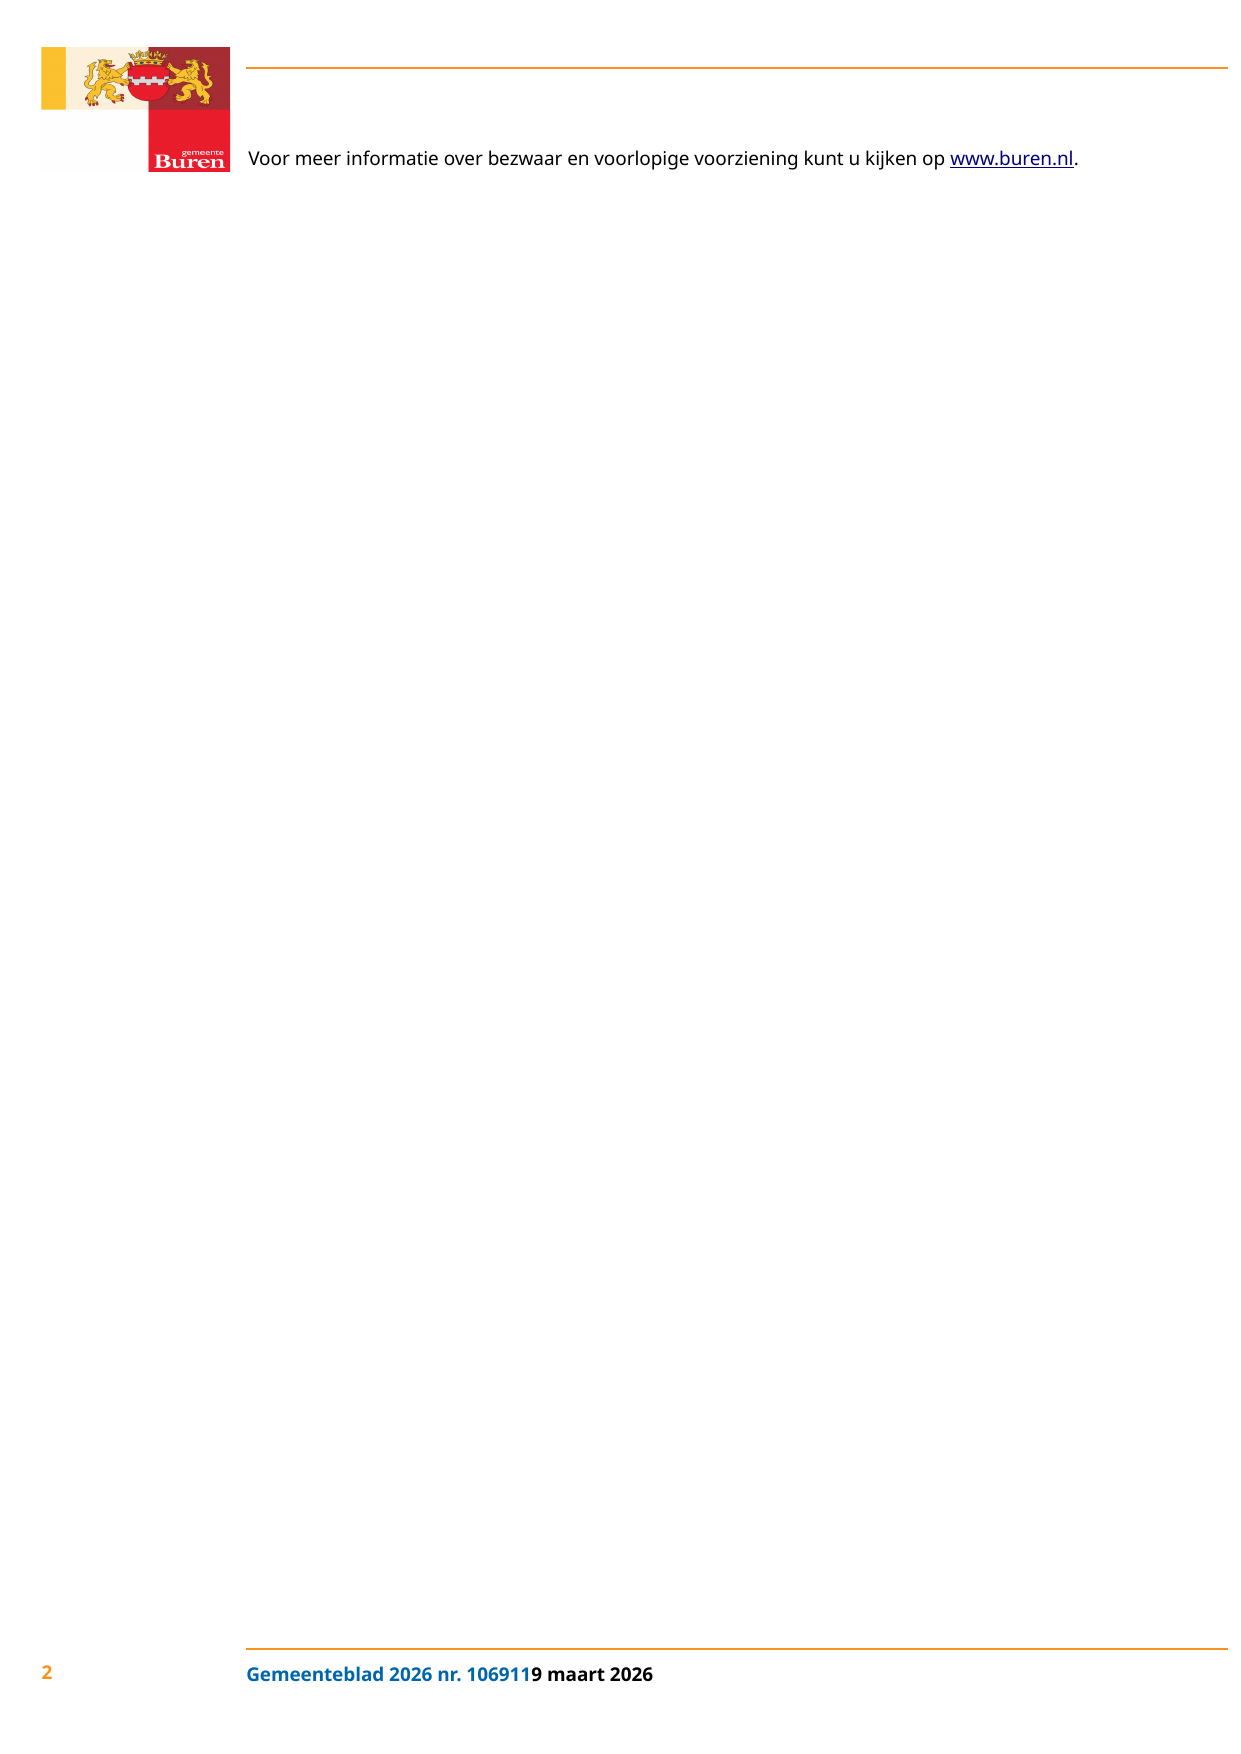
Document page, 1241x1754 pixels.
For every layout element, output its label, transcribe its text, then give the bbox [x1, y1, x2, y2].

text Voor meer informatie over bezwaar en voorlopige voorziening kunt u kijken op www.buren.nl. [248, 145, 1152, 171]
picture [41, 47, 231, 172]
